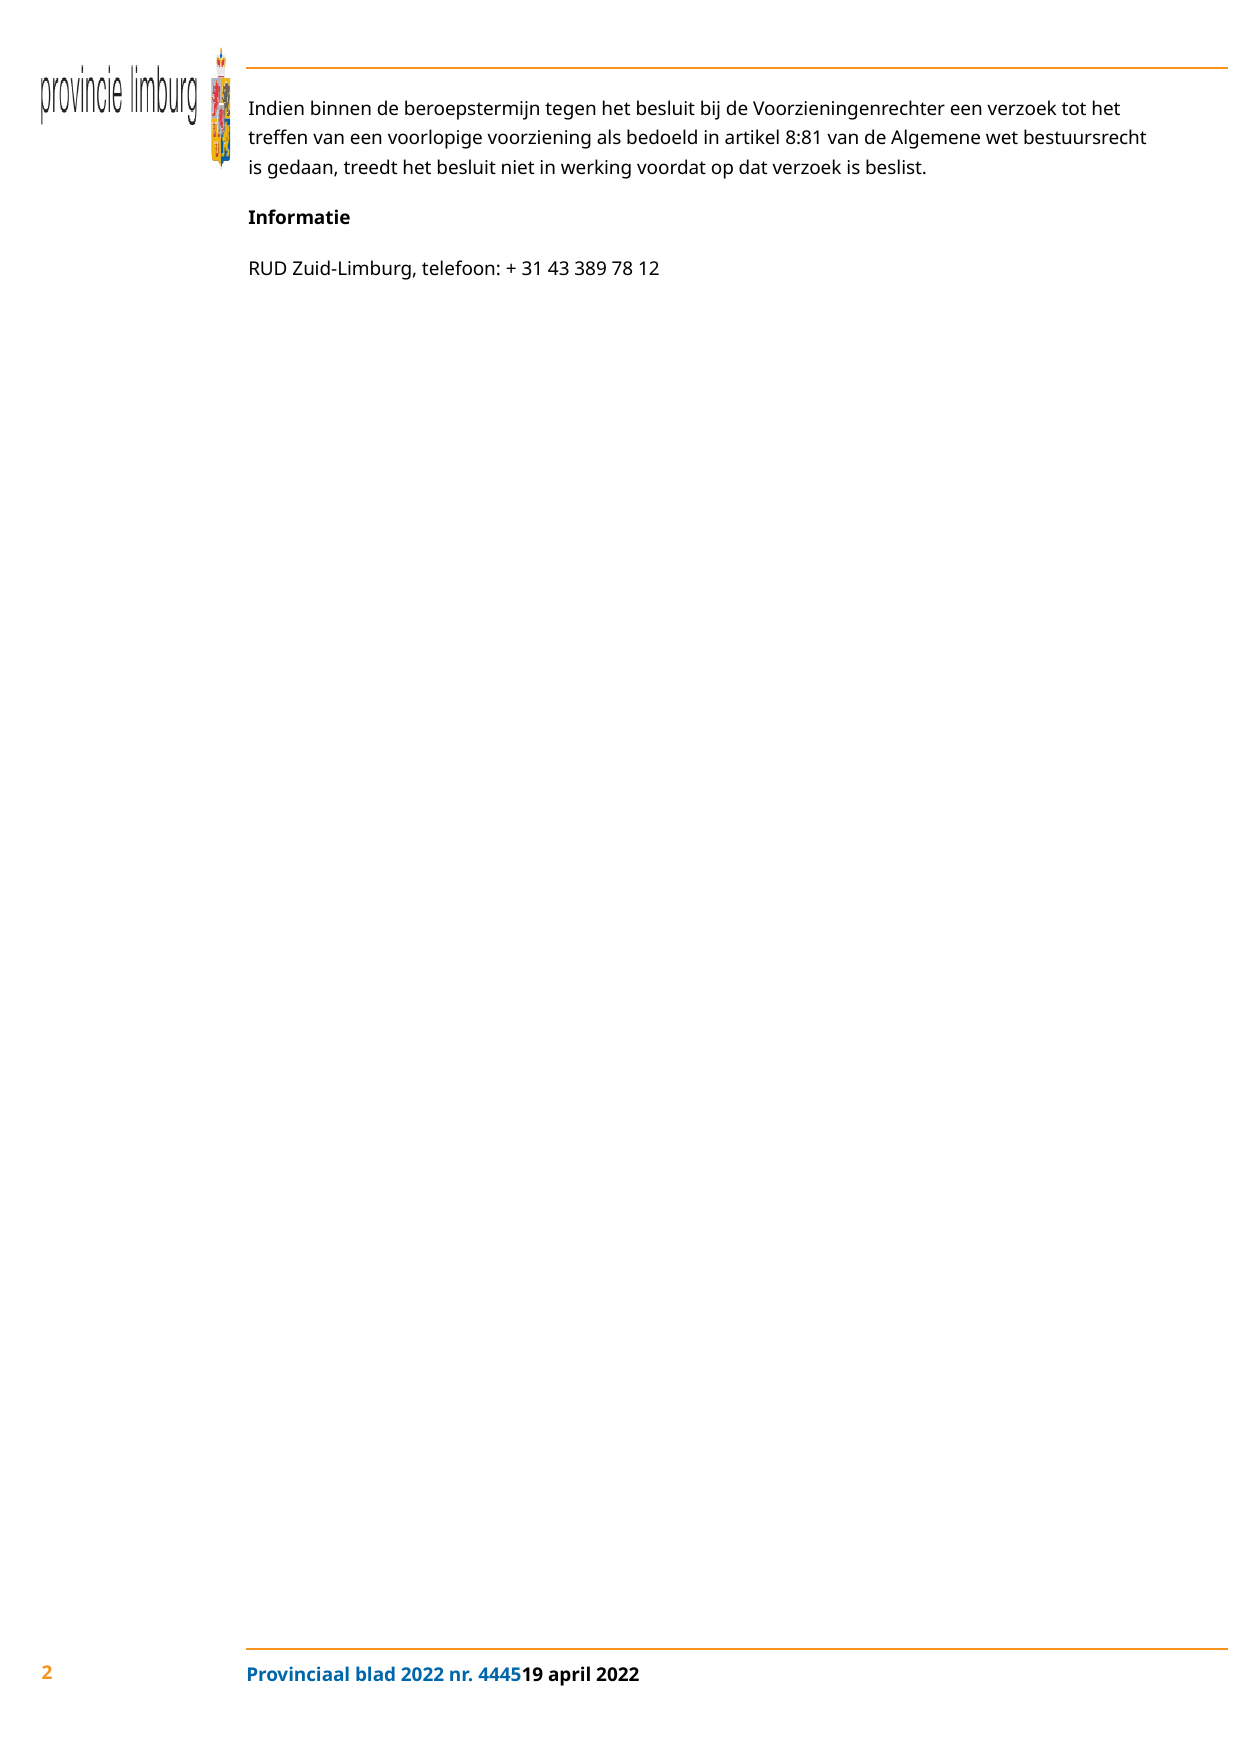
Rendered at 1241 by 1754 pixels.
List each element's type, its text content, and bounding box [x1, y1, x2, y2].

picture [41, 47, 231, 172]
text RUD Zuid-Limburg, telefoon: + 31 43 389 78 12 [248, 255, 1152, 281]
text Informatie [248, 204, 1152, 230]
text Indien binnen de beroepstermijn tegen het besluit bij de Voorzieningenrechter een verzoek tot het treffen van een voorlopige voorziening als bedoeld in artikel 8:81 van de Algemene wet bestuursrecht is gedaan, treedt het besluit niet in werking voordat op dat verzoek is beslist. [248, 95, 1152, 180]
